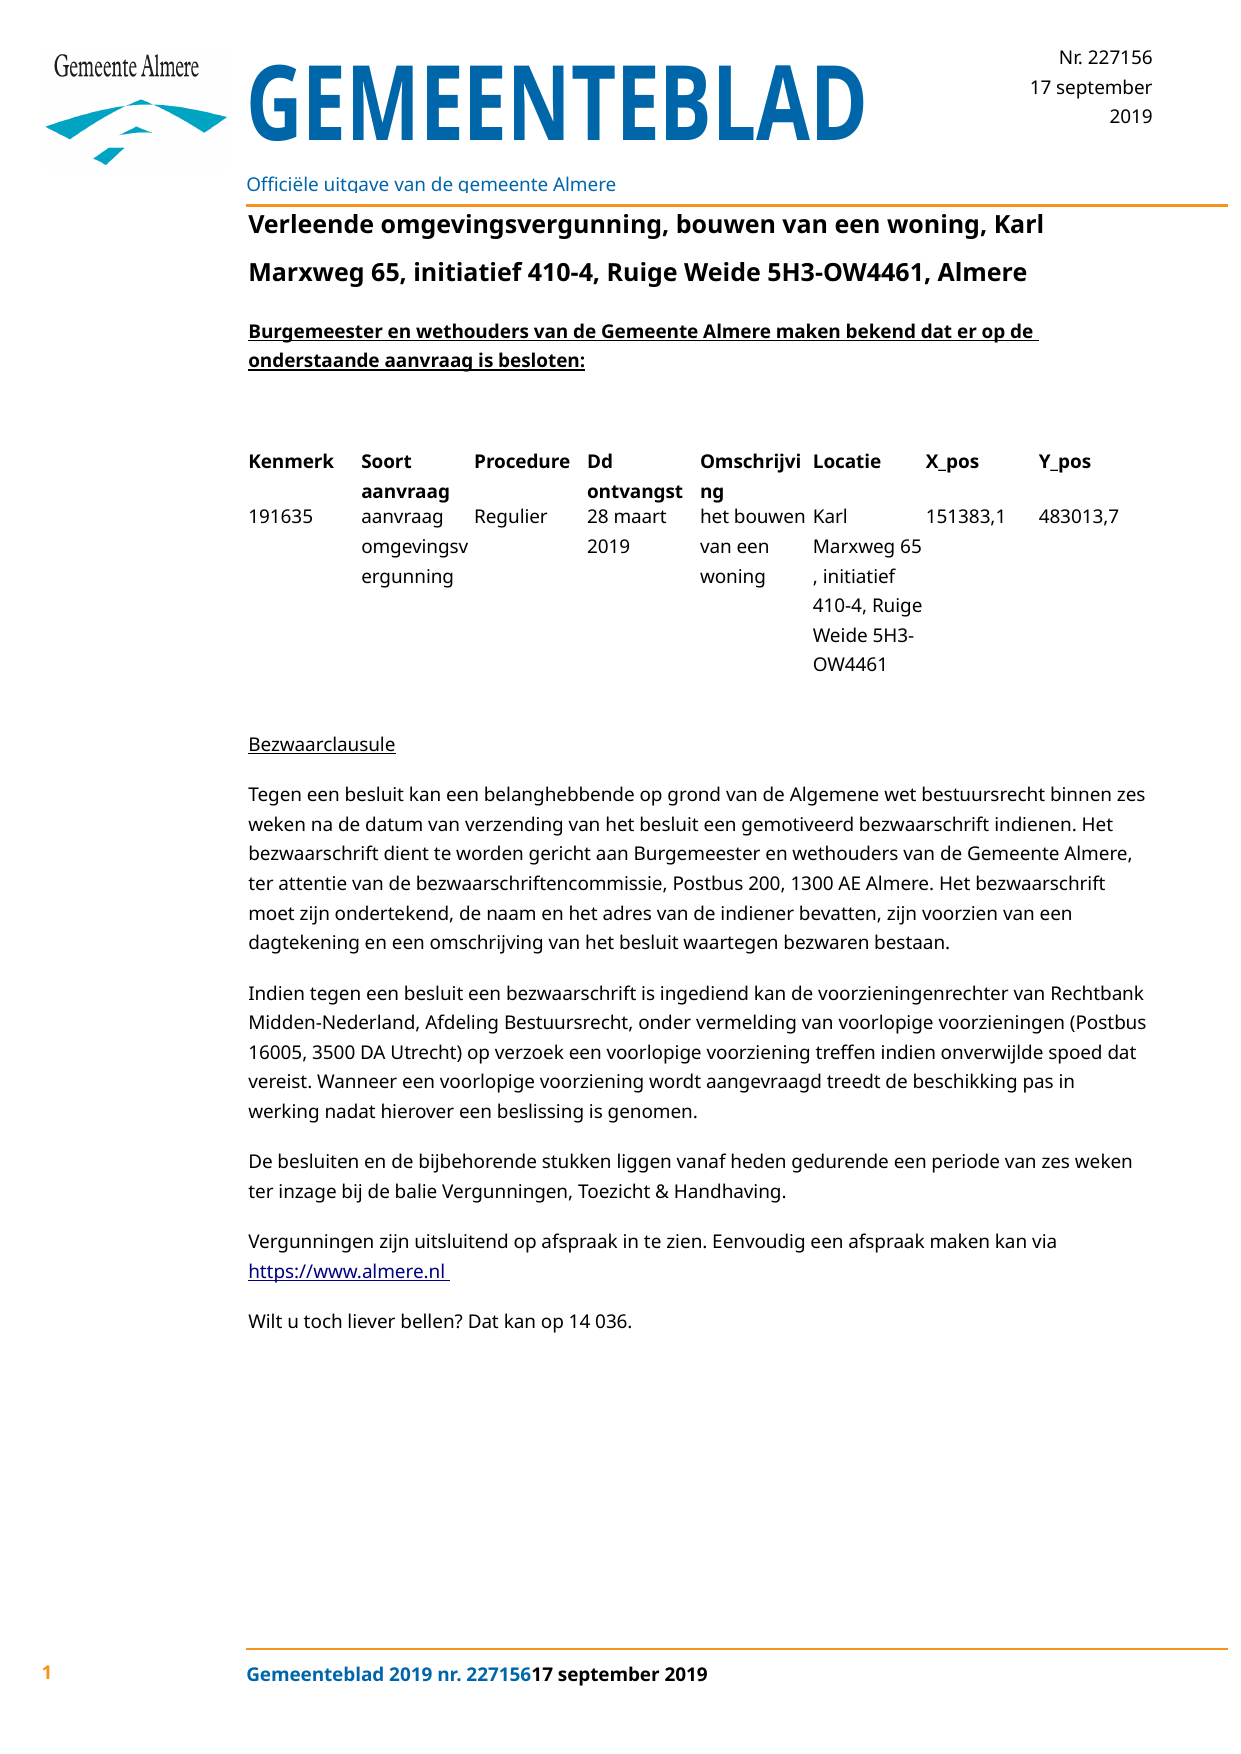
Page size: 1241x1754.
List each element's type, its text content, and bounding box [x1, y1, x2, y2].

table_cell 191635 [248, 504, 361, 677]
table_cell 28 maart 2019 [587, 504, 700, 677]
table_header Y_pos [1039, 449, 1152, 504]
table_cell aanvraag omgevingsvergunning [361, 504, 474, 677]
table_header Omschrijving [700, 449, 813, 504]
table_header Kenmerk [248, 449, 361, 504]
text Verleende omgevingsvergunning, bouwen van een woning, Karl Marxweg 65, initiatief 410-4, Ruige Weide 5H3-OW4461, Almere [248, 207, 1152, 288]
table_cell het bouwen van een woning [700, 504, 813, 677]
text Wilt u toch liever bellen? Dat kan op 14 036. [248, 1308, 1152, 1334]
table_header Procedure [474, 449, 587, 504]
picture [41, 47, 231, 172]
table_header X_pos [926, 449, 1038, 504]
table_header Soort aanvraag [361, 449, 474, 504]
text Burgemeester en wethouders van de Gemeente Almere maken bekend dat er op de onderstaande aanvraag is besloten: [248, 318, 1152, 373]
table_header Dd ontvangst [587, 449, 700, 504]
text Bezwaarclausule [248, 731, 1152, 757]
table_cell Regulier [474, 504, 587, 677]
text Indien tegen een besluit een bezwaarschrift is ingediend kan de voorzieningenrechter van Rechtbank Midden-Nederland, Afdeling Bestuursrecht, onder vermelding van voorlopige voorzieningen (Postbus 16005, 3500 DA Utrecht) op verzoek een voorlopige voorziening treffen indien onverwijlde spoed dat vereist. Wanneer een voorlopige voorziening wordt aangevraagd treedt de beschikking pas in werking nadat hierover een beslissing is genomen. [248, 980, 1152, 1124]
table_cell Karl Marxweg 65 , initiatief 410-4, Ruige Weide 5H3-OW4461 [813, 504, 926, 677]
table_header Locatie [813, 449, 926, 504]
text De besluiten en de bijbehorende stukken liggen vanaf heden gedurende een periode van zes weken ter inzage bij de balie Vergunningen, Toezicht & Handhaving. [248, 1148, 1152, 1204]
text Tegen een besluit kan een belanghebbende op grond van de Algemene wet bestuursrecht binnen zes weken na de datum van verzending van het besluit een gemotiveerd bezwaarschrift indienen. Het bezwaarschrift dient te worden gericht aan Burgemeester en wethouders van de Gemeente Almere, ter attentie van de bezwaarschriftencommissie, Postbus 200, 1300 AE Almere. Het bezwaarschrift moet zijn ondertekend, de naam en het adres van de indiener bevatten, zijn voorzien van een dagtekening en een omschrijving van het besluit waartegen bezwaren bestaan. [248, 781, 1152, 955]
table_cell 483013,7 [1039, 504, 1152, 677]
table_cell 151383,1 [926, 504, 1038, 677]
text Vergunningen zijn uitsluitend op afspraak in te zien. Eenvoudig een afspraak maken kan via https://www.almere.nl [248, 1228, 1152, 1284]
